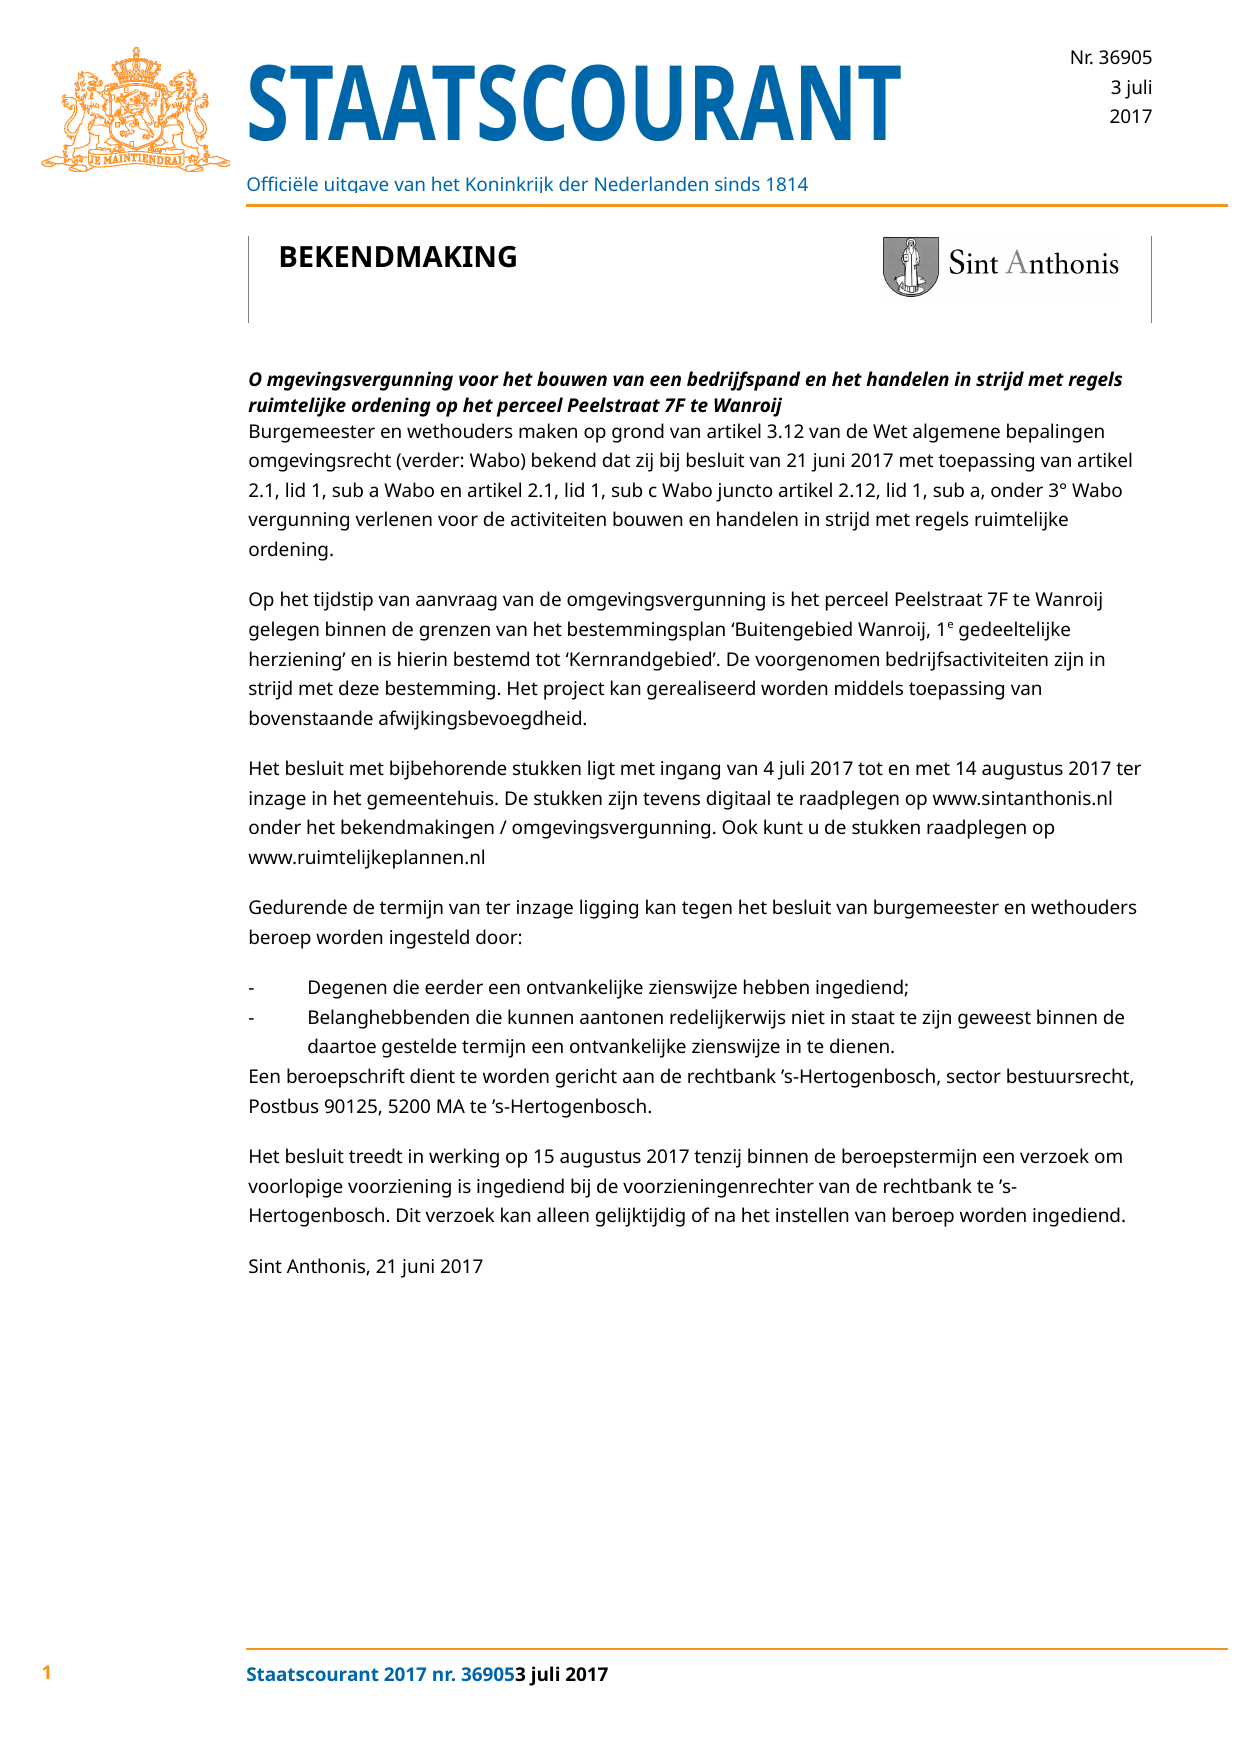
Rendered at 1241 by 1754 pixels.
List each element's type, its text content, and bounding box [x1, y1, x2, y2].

picture [882, 236, 1119, 298]
list Degenen die eerder een ontvankelijke zienswijze hebben ingediend; [248, 974, 1152, 1000]
text Burgemeester en wethouders maken op grond van artikel 3.12 van de Wet algemene bepalingen omgevingsrecht (verder: Wabo) bekend dat zij bij besluit van 21 juni 2017 met toepassing van artikel 2.1, lid 1, sub a Wabo en artikel 2.1, lid 1, sub c Wabo juncto artikel 2.12, lid 1, sub a, onder 3° Wabo vergunning verlenen voor de activiteiten bouwen en handelen in strijd met regels ruimtelijke ordening. [248, 418, 1152, 562]
picture [41, 47, 231, 172]
table_header BEKENDMAKING [249, 236, 850, 323]
text O mgevingsvergunning voor het bouwen van een bedrijfspand en het handelen in strijd met regels ruimtelijke ordening op het perceel Peelstraat 7F te Wanroij [248, 366, 1152, 418]
text Sint Anthonis, 21 juni 2017 [248, 1253, 1152, 1279]
text Een beroepschrift dient te worden gericht aan de rechtbank ’s-Hertogenbosch, sector bestuursrecht, Postbus 90125, 5200 MA te ’s-Hertogenbosch. [248, 1063, 1152, 1119]
text Het besluit met bijbehorende stukken ligt met ingang van 4 juli 2017 tot en met 14 augustus 2017 ter inzage in het gemeentehuis. De stukken zijn tevens digitaal te raadplegen op www.sintanthonis.nl onder het bekendmakingen / omgevingsvergunning. Ook kunt u de stukken raadplegen op www.ruimtelijkeplannen.nl [248, 755, 1152, 870]
text Het besluit treedt in werking op 15 augustus 2017 tenzij binnen de beroepstermijn een verzoek om voorlopige voorziening is ingediend bij de voorzieningenrechter van de rechtbank te ’s-Hertogenbosch. Dit verzoek kan alleen gelijktijdig of na het instellen van beroep worden ingediend. [248, 1143, 1152, 1228]
table_header [850, 236, 1151, 323]
list Belanghebbenden die kunnen aantonen redelijkerwijs niet in staat te zijn geweest binnen de daartoe gestelde termijn een ontvankelijke zienswijze in te dienen. [248, 1004, 1152, 1059]
text Op het tijdstip van aanvraag van de omgevingsvergunning is het perceel Peelstraat 7F te Wanroij gelegen binnen de grenzen van het bestemmingsplan ‘Buitengebied Wanroij, 1e gedeeltelijke herziening’ en is hierin bestemd tot ‘Kernrandgebied’. De voorgenomen bedrijfsactiviteiten zijn in strijd met deze bestemming. Het project kan gerealiseerd worden middels toepassing van bovenstaande afwijkingsbevoegdheid. [248, 587, 1152, 731]
text Gedurende de termijn van ter inzage ligging kan tegen het besluit van burgemeester en wethouders beroep worden ingesteld door: [248, 894, 1152, 950]
